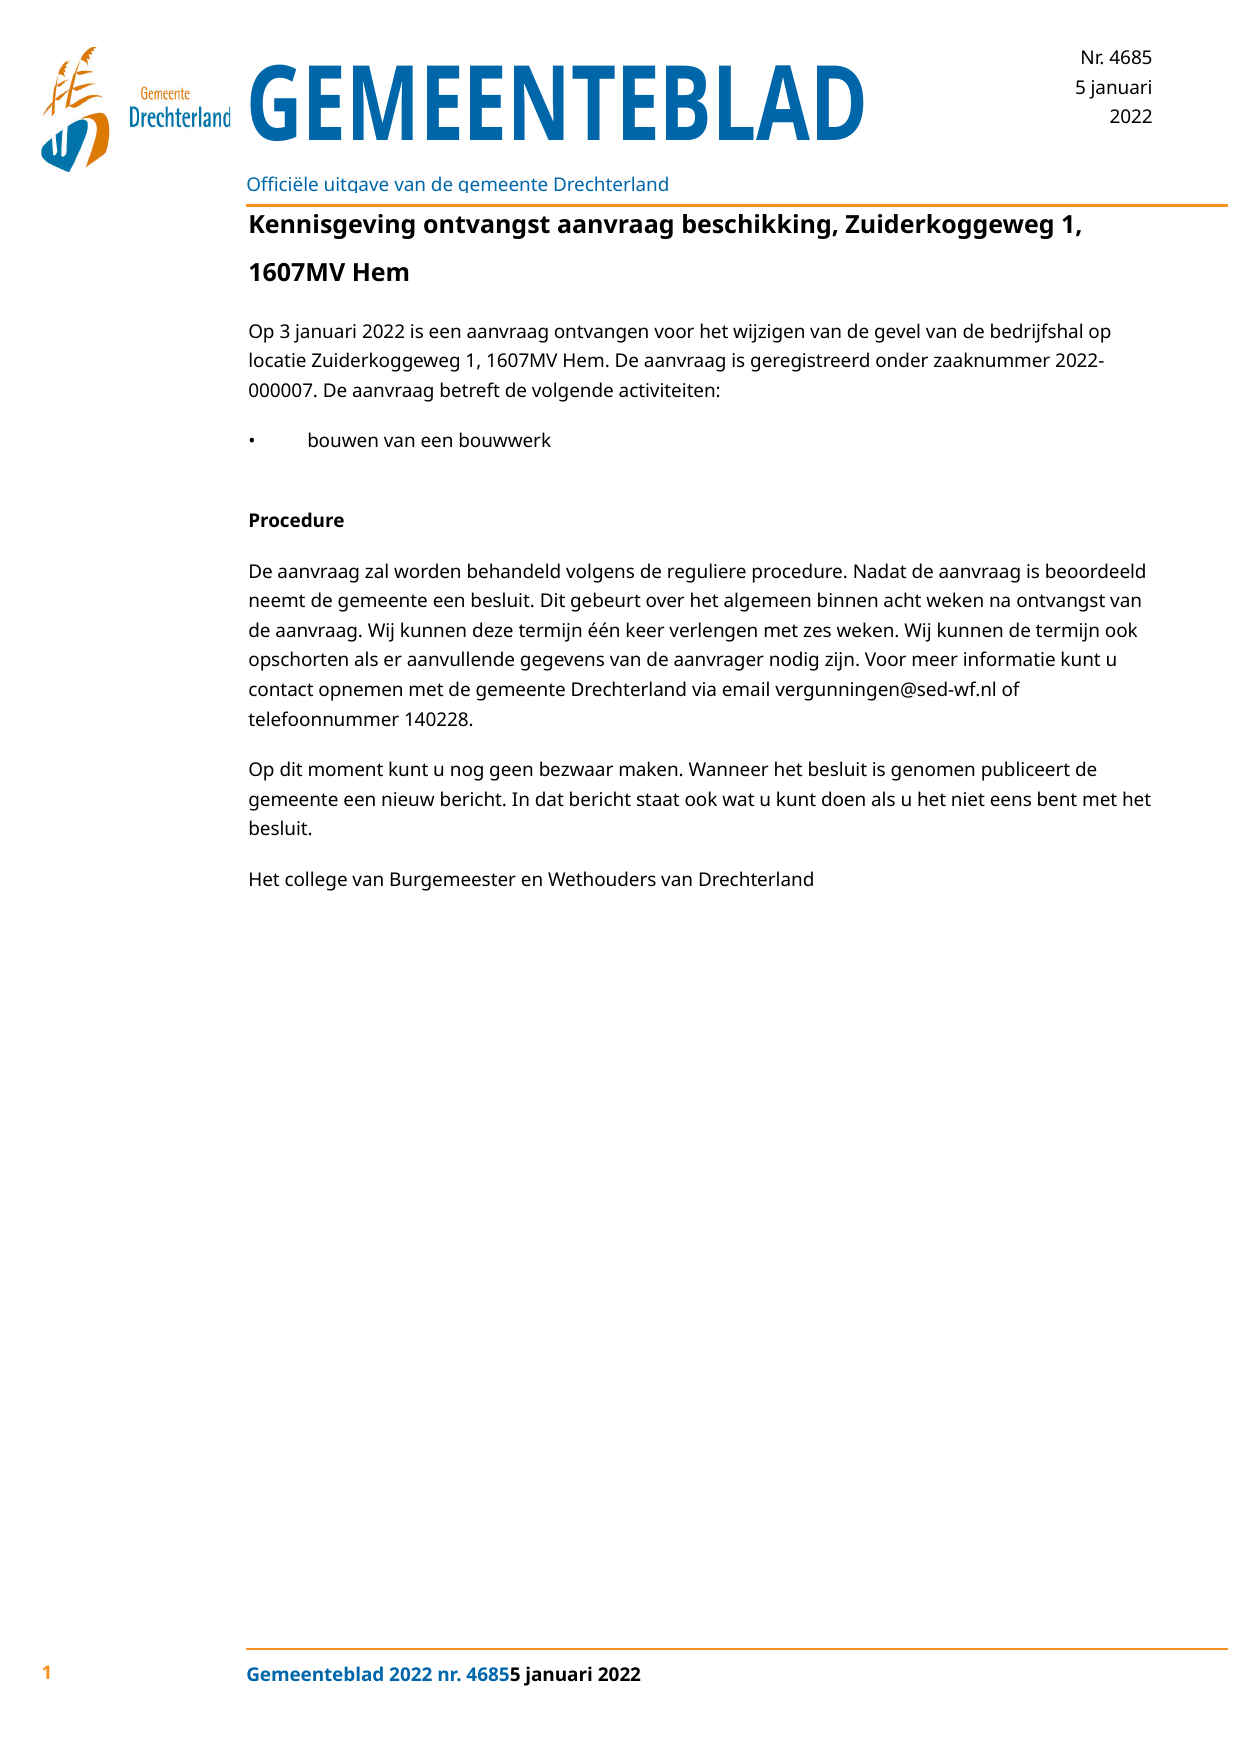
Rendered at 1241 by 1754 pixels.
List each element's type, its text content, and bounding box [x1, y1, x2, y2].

list bouwen van een bouwwerk [248, 427, 1152, 453]
text Procedure [248, 507, 1152, 533]
picture [41, 158, 64, 172]
text Het college van Burgemeester en Wethouders van Drechterland [248, 866, 1152, 892]
picture [226, 115, 231, 124]
picture [41, 47, 231, 172]
text Op 3 januari 2022 is een aanvraag ontvangen voor het wijzigen van de gevel van de bedrijfshal op locatie Zuiderkoggeweg 1, 1607MV Hem. De aanvraag is geregistreerd onder zaaknummer 2022-000007. De aanvraag betreft de volgende activiteiten: [248, 318, 1152, 403]
text Kennisgeving ontvangst aanvraag beschikking, Zuiderkoggeweg 1, 1607MV Hem [248, 207, 1152, 288]
text Op dit moment kunt u nog geen bezwaar maken. Wanneer het besluit is genomen publiceert de gemeente een nieuw bericht. In dat bericht staat ook wat u kunt doen als u het niet eens bent met het besluit. [248, 756, 1152, 841]
text De aanvraag zal worden behandeld volgens de reguliere procedure. Nadat de aanvraag is beoordeeld neemt de gemeente een besluit. Dit gebeurt over het algemeen binnen acht weken na ontvangst van de aanvraag. Wij kunnen deze termijn één keer verlengen met zes weken. Wij kunnen de termijn ook opschorten als er aanvullende gegevens van de aanvrager nodig zijn. Voor meer informatie kunt u contact opnemen met de gemeente Drechterland via email vergunningen@sed-wf.nl of telefoonnummer 140228. [248, 558, 1152, 732]
